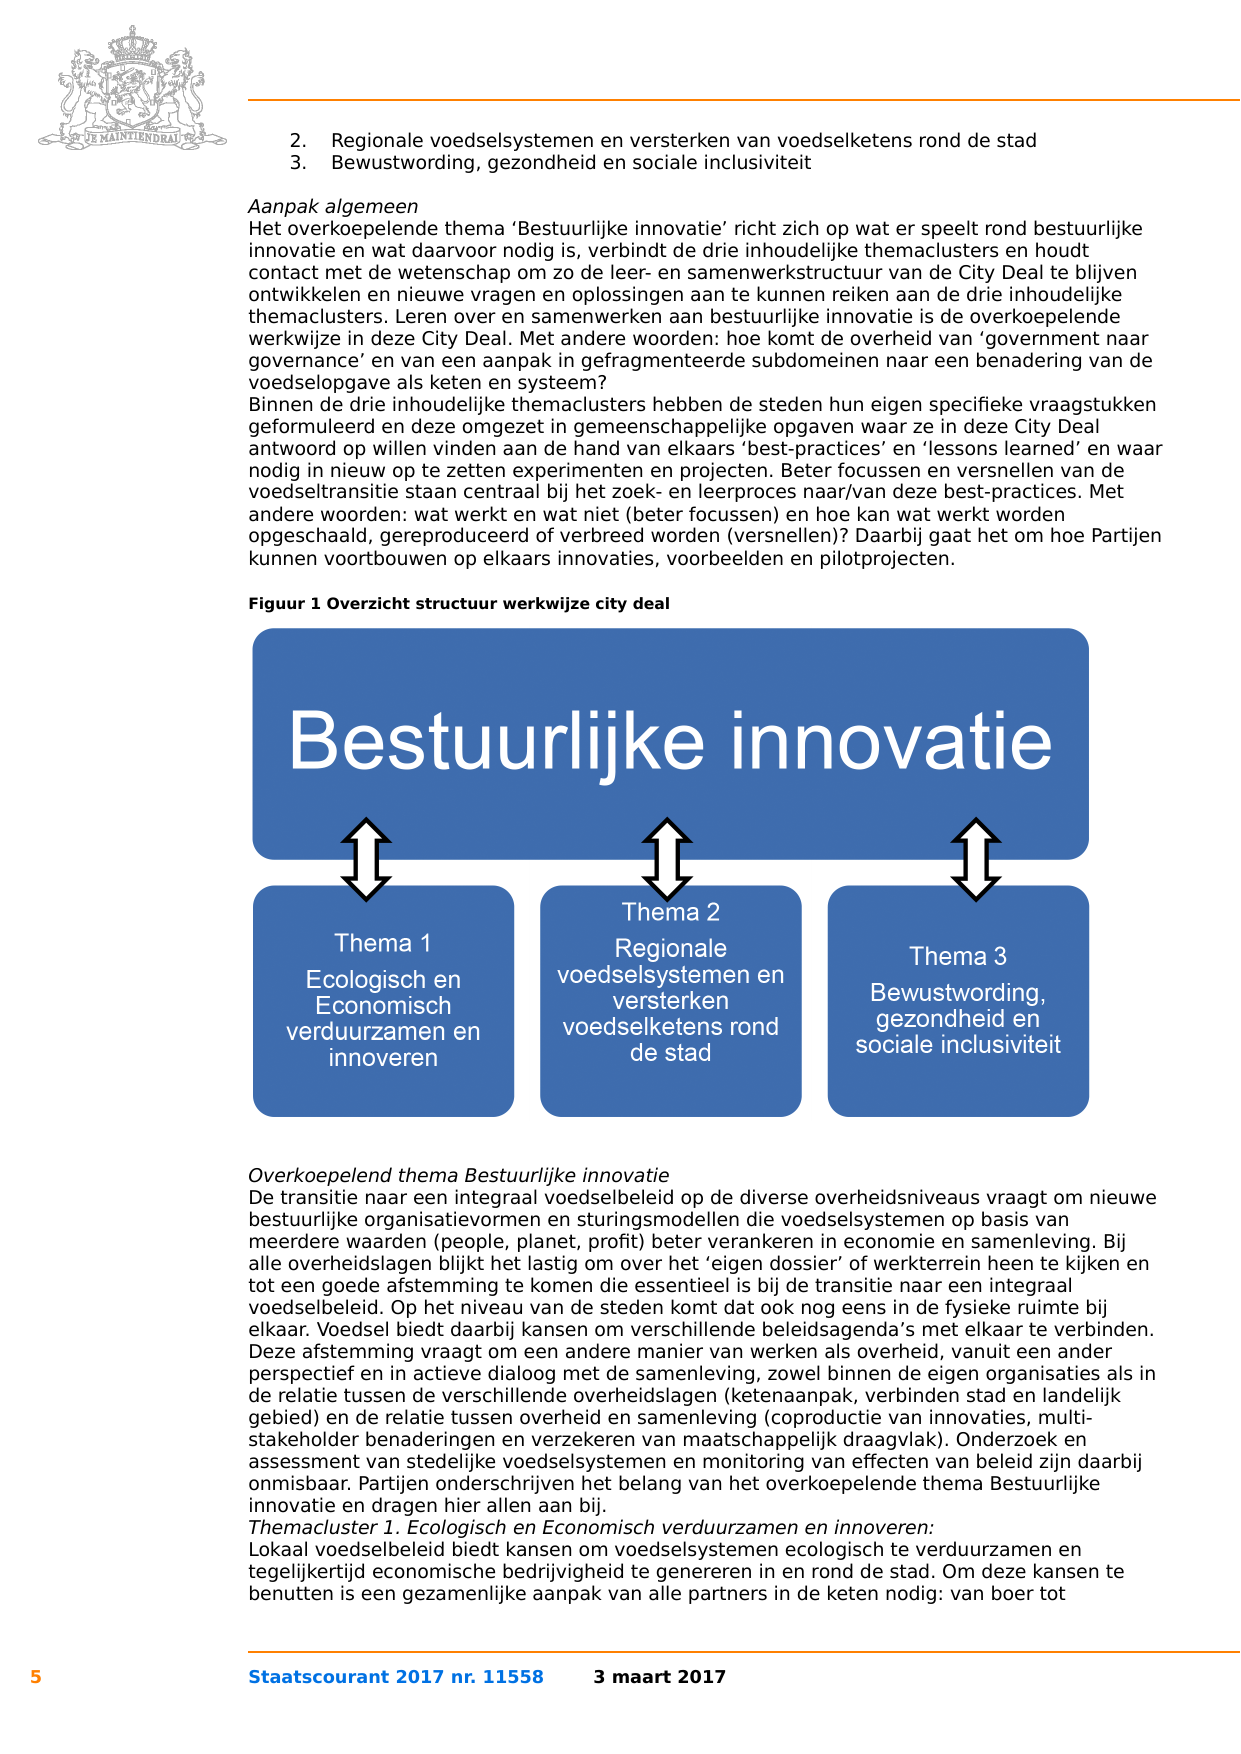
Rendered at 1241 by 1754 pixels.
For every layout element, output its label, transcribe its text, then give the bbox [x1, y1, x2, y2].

text Themacluster 1. Ecologisch en Economisch verduurzamen en innoveren: [248, 1517, 1163, 1538]
text Lokaal voedselbeleid biedt kansen om voedselsystemen ecologisch te verduurzamen en tegelijkertijd economische bedrijvigheid te genereren in en rond de stad. Om deze kansen te benutten is een gezamenlijke aanpak van alle partners in de keten nodig: van boer tot [248, 1538, 1163, 1604]
text Het overkoepelende thema ‘Bestuurlijke innovatie’ richt zich op wat er speelt rond bestuurlijke innovatie en wat daarvoor nodig is, verbindt de drie inhoudelijke themaclusters en houdt contact met de wetenschap om zo de leer- en samenwerkstructuur van de City Deal te blijven ontwikkelen en nieuwe vragen en oplossingen aan te kunnen reiken aan de drie inhoudelijke themaclusters. Leren over en samenwerken aan bestuurlijke innovatie is de overkoepelende werkwijze in deze City Deal. Met andere woorden: hoe komt de overheid van ‘government naar governance’ en van een aanpak in gefragmenteerde subdomeinen naar een benadering van de voedselopgave als keten en systeem? [248, 218, 1163, 393]
subtitle Overkoepelend thema Bestuurlijke innovatie [248, 1165, 1163, 1187]
text 2. Regionale voedselsystemen en versterken van voedselketens rond de stad [289, 130, 1163, 152]
text De transitie naar een integraal voedselbeleid op de diverse overheidsniveaus vraagt om nieuwe bestuurlijke organisatievormen en sturingsmodellen die voedselsystemen op basis van meerdere waarden (people, planet, profit) beter verankeren in economie en samenleving. Bij alle overheidslagen blijkt het lastig om over het ‘eigen dossier’ of werkterrein heen te kijken en tot een goede afstemming te komen die essentieel is bij de transitie naar een integraal voedselbeleid. Op het niveau van de steden komt dat ook nog eens in de fysieke ruimte bij elkaar. Voedsel biedt daarbij kansen om verschillende beleidsagenda’s met elkaar te verbinden. Deze afstemming vraagt om een andere manier van werken als overheid, vanuit een ander perspectief en in actieve dialoog met de samenleving, zowel binnen de eigen organisaties als in de relatie tussen de verschillende overheidslagen (ketenaanpak, verbinden stad en landelijk gebied) en de relatie tussen overheid en samenleving (coproductie van innovaties, multi-stakeholder benaderingen en verzekeren van maatschappelijk draagvlak). Onderzoek en assessment van stedelijke voedselsystemen en monitoring van effecten van beleid zijn daarbij onmisbaar. Partijen onderschrijven het belang van het overkoepelende thema Bestuurlijke innovatie en dragen hier allen aan bij. [248, 1187, 1163, 1517]
picture [248, 625, 1093, 1121]
text Figuur 1 Overzicht structuur werkwijze city deal [248, 595, 1092, 613]
text 3. Bewustwording, gezondheid en sociale inclusiviteit [289, 152, 1163, 174]
picture [38, 25, 227, 150]
subtitle Aanpak algemeen [248, 196, 1163, 218]
text Binnen de drie inhoudelijke themaclusters hebben de steden hun eigen specifieke vraagstukken geformuleerd en deze omgezet in gemeenschappelijke opgaven waar ze in deze City Deal antwoord op willen vinden aan de hand van elkaars ‘best-practices’ en ‘lessons learned’ en waar nodig in nieuw op te zetten experimenten en projecten. Beter focussen en versnellen van de voedseltransitie staan centraal bij het zoek- en leerproces naar/van deze best-practices. Met andere woorden: wat werkt en wat niet (beter focussen) en hoe kan wat werkt worden opgeschaald, gereproduceerd of verbreed worden (versnellen)? Daarbij gaat het om hoe Partijen kunnen voortbouwen op elkaars innovaties, voorbeelden en pilotprojecten. [248, 393, 1163, 569]
